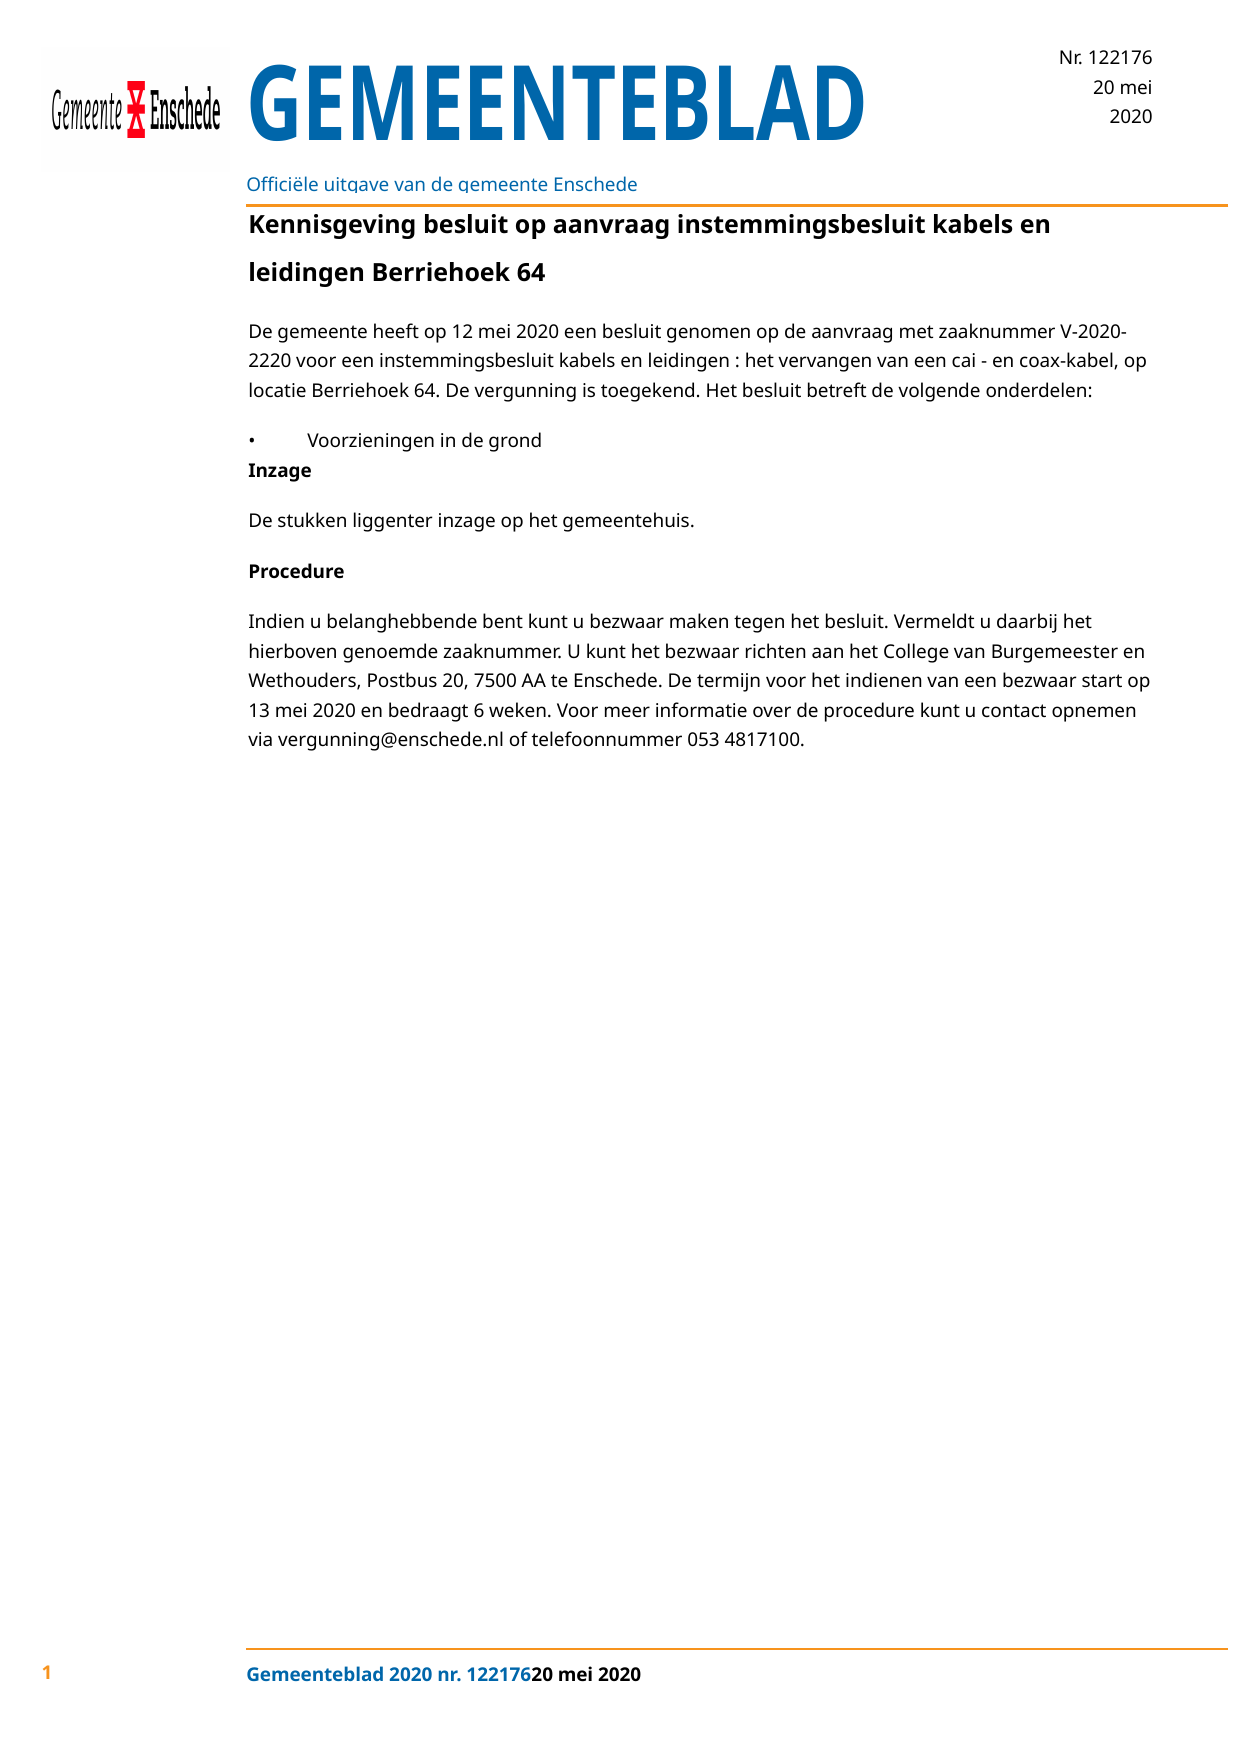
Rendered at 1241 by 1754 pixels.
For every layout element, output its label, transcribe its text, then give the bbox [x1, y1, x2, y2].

list Voorzieningen in de grond [248, 427, 1152, 453]
text De gemeente heeft op 12 mei 2020 een besluit genomen op de aanvraag met zaaknummer V-2020-2220 voor een instemmingsbesluit kabels en leidingen : het vervangen van een cai - en coax-kabel, op locatie Berriehoek 64. De vergunning is toegekend. Het besluit betreft de volgende onderdelen: [248, 318, 1152, 403]
text Kennisgeving besluit op aanvraag instemmingsbesluit kabels en leidingen Berriehoek 64 [248, 207, 1152, 288]
picture [41, 47, 231, 172]
text Indien u belanghebbende bent kunt u bezwaar maken tegen het besluit. Vermeldt u daarbij het hierboven genoemde zaaknummer. U kunt het bezwaar richten aan het College van Burgemees­ter en Wethouders, Postbus 20, 7500 AA te Enschede. De termijn voor het indienen van een bezwaar start op 13 mei 2020 en bedraagt 6 weken. Voor meer informatie over de procedure kunt u contact opnemen via vergunning@enschede.nl of telefoonnummer 053 4817100. [248, 608, 1152, 752]
text Inzage [248, 457, 1152, 483]
text Procedure [248, 558, 1152, 584]
text De stukken liggenter inzage op het gemeentehuis. [248, 507, 1152, 533]
